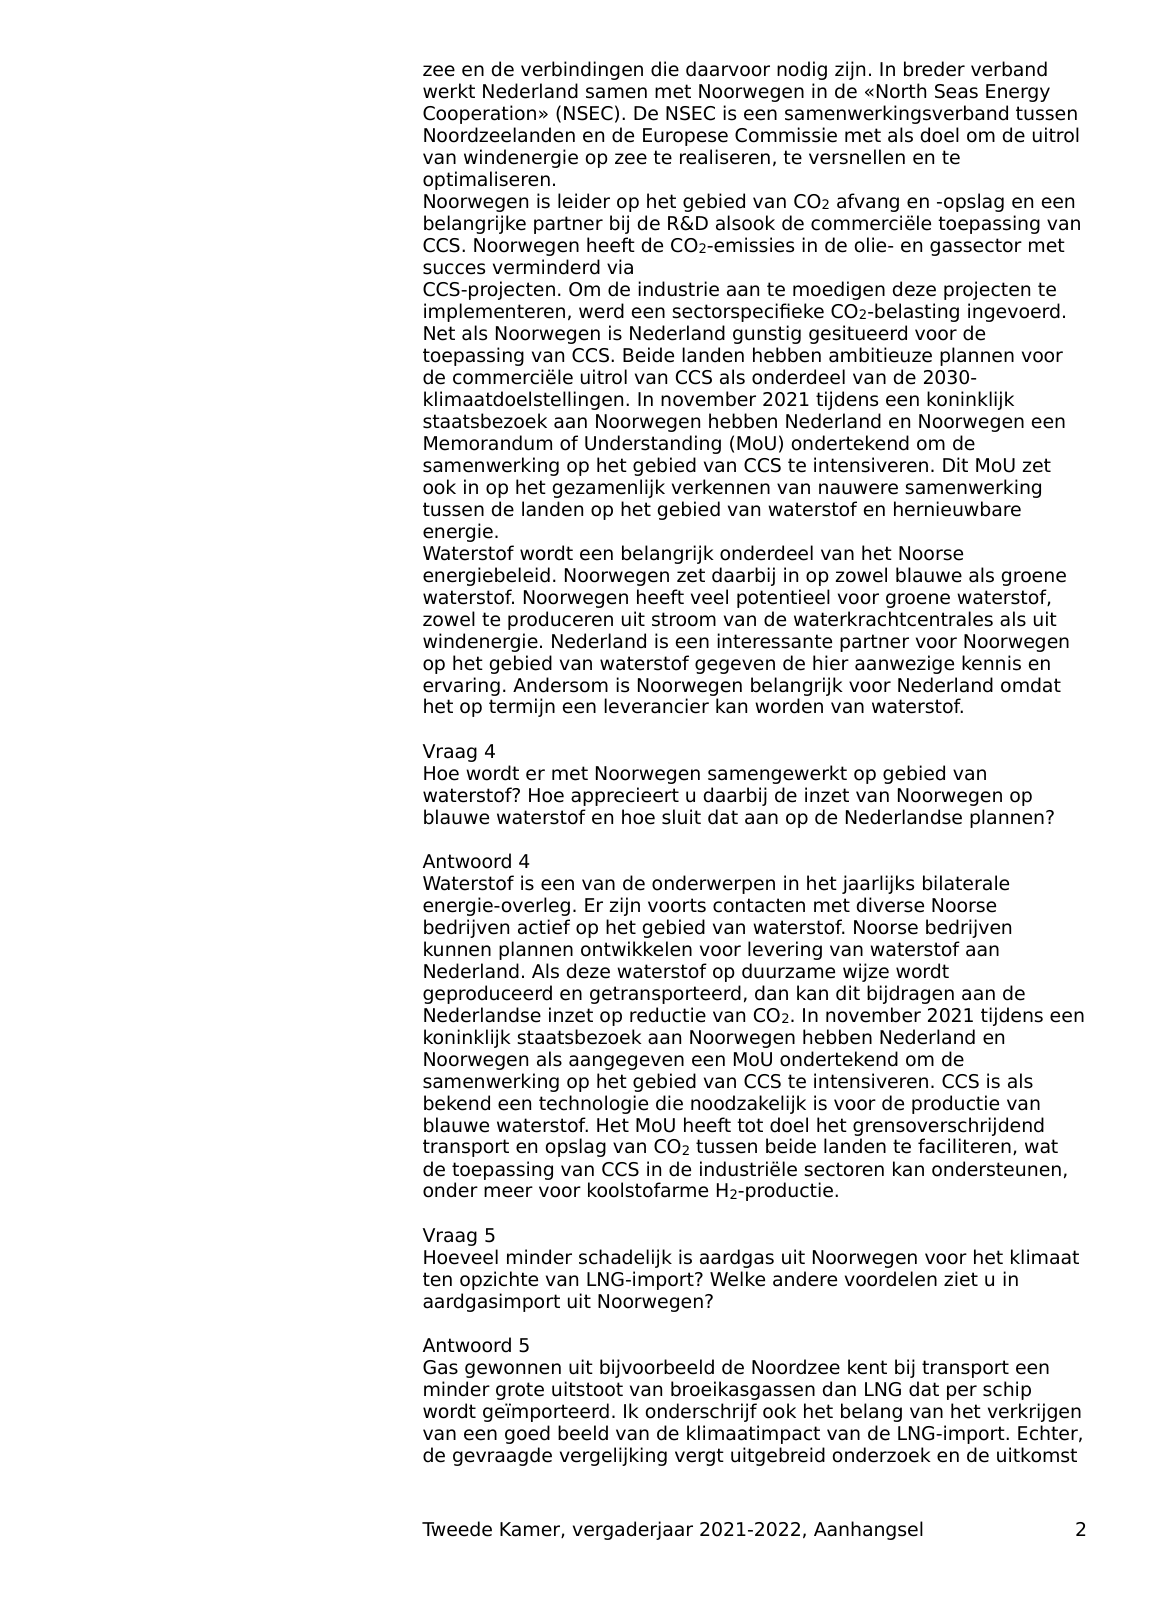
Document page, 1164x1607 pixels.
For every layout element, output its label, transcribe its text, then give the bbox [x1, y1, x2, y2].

text Antwoord 5 [422, 1335, 1087, 1357]
text Hoeveel minder schadelijk is aardgas uit Noorwegen voor het klimaat ten opzichte van LNG-import? Welke andere voordelen ziet u in aardgasimport uit Noorwegen? [422, 1247, 1087, 1312]
text Antwoord 4 [422, 851, 1087, 873]
text Hoe wordt er met Noorwegen samengewerkt op gebied van waterstof? Hoe apprecieert u daarbij de inzet van Noorwegen op blauwe waterstof en hoe sluit dat aan op de Nederlandse plannen? [422, 763, 1087, 828]
text Waterstof is een van de onderwerpen in het jaarlijks bilaterale energie-overleg. Er zijn voorts contacten met diverse Noorse bedrijven actief op het gebied van waterstof. Noorse bedrijven kunnen plannen ontwikkelen voor levering van waterstof aan Nederland. Als deze waterstof op duurzame wijze wordt geproduceerd en getransporteerd, dan kan dit bijdragen aan de Nederlandse inzet op reductie van CO2. In november 2021 tijdens een koninklijk staatsbezoek aan Noorwegen hebben Nederland en Noorwegen als aangegeven een MoU ondertekend om de samenwerking op het gebied van CCS te intensiveren. CCS is als bekend een technologie die noodzakelijk is voor de productie van blauwe waterstof. Het MoU heeft tot doel het grensoverschrijdend transport en opslag van CO2 tussen beide landen te faciliteren, wat de toepassing van CCS in de industriële sectoren kan ondersteunen, onder meer voor koolstofarme H2-productie. [422, 873, 1087, 1202]
text Gas gewonnen uit bijvoorbeeld de Noordzee kent bij transport een minder grote uitstoot van broeikasgassen dan LNG dat per schip wordt geïmporteerd. Ik onderschrijf ook het belang van het verkrijgen van een goed beeld van de klimaatimpact van de LNG-import. Echter, de gevraagde vergelijking vergt uitgebreid onderzoek en de uitkomst [422, 1357, 1087, 1467]
text Vraag 4 [422, 741, 1087, 763]
text Waterstof wordt een belangrijk onderdeel van het Noorse energiebeleid. Noorwegen zet daarbij in op zowel blauwe als groene waterstof. Noorwegen heeft veel potentieel voor groene waterstof, zowel te produceren uit stroom van de waterkrachtcentrales als uit windenergie. Nederland is een interessante partner voor Noorwegen op het gebied van waterstof gegeven de hier aanwezige kennis en ervaring. Andersom is Noorwegen belangrijk voor Nederland omdat het op termijn een leverancier kan worden van waterstof. [422, 543, 1087, 718]
text zee en de verbindingen die daarvoor nodig zijn. In breder verband werkt Nederland samen met Noorwegen in de «North Seas Energy Cooperation» (NSEC). De NSEC is een samenwerkingsverband tussen Noordzeelanden en de Europese Commissie met als doel om de uitrol van windenergie op zee te realiseren, te versnellen en te optimaliseren. [422, 59, 1087, 191]
text Vraag 5 [422, 1224, 1087, 1247]
text CCS-projecten. Om de industrie aan te moedigen deze projecten te implementeren, werd een sectorspecifieke CO2-belasting ingevoerd. Net als Noorwegen is Nederland gunstig gesitueerd voor de toepassing van CCS. Beide landen hebben ambitieuze plannen voor de commerciële uitrol van CCS als onderdeel van de 2030-klimaatdoelstellingen. In november 2021 tijdens een koninklijk staatsbezoek aan Noorwegen hebben Nederland en Noorwegen een Memorandum of Understanding (MoU) ondertekend om de samenwerking op het gebied van CCS te intensiveren. Dit MoU zet ook in op het gezamenlijk verkennen van nauwere samenwerking tussen de landen op het gebied van waterstof en hernieuwbare energie. [422, 279, 1087, 543]
text Noorwegen is leider op het gebied van CO2 afvang en -opslag en een belangrijke partner bij de R&D alsook de commerciële toepassing van CCS. Noorwegen heeft de CO2-emissies in de olie- en gassector met succes verminderd via [422, 191, 1087, 279]
